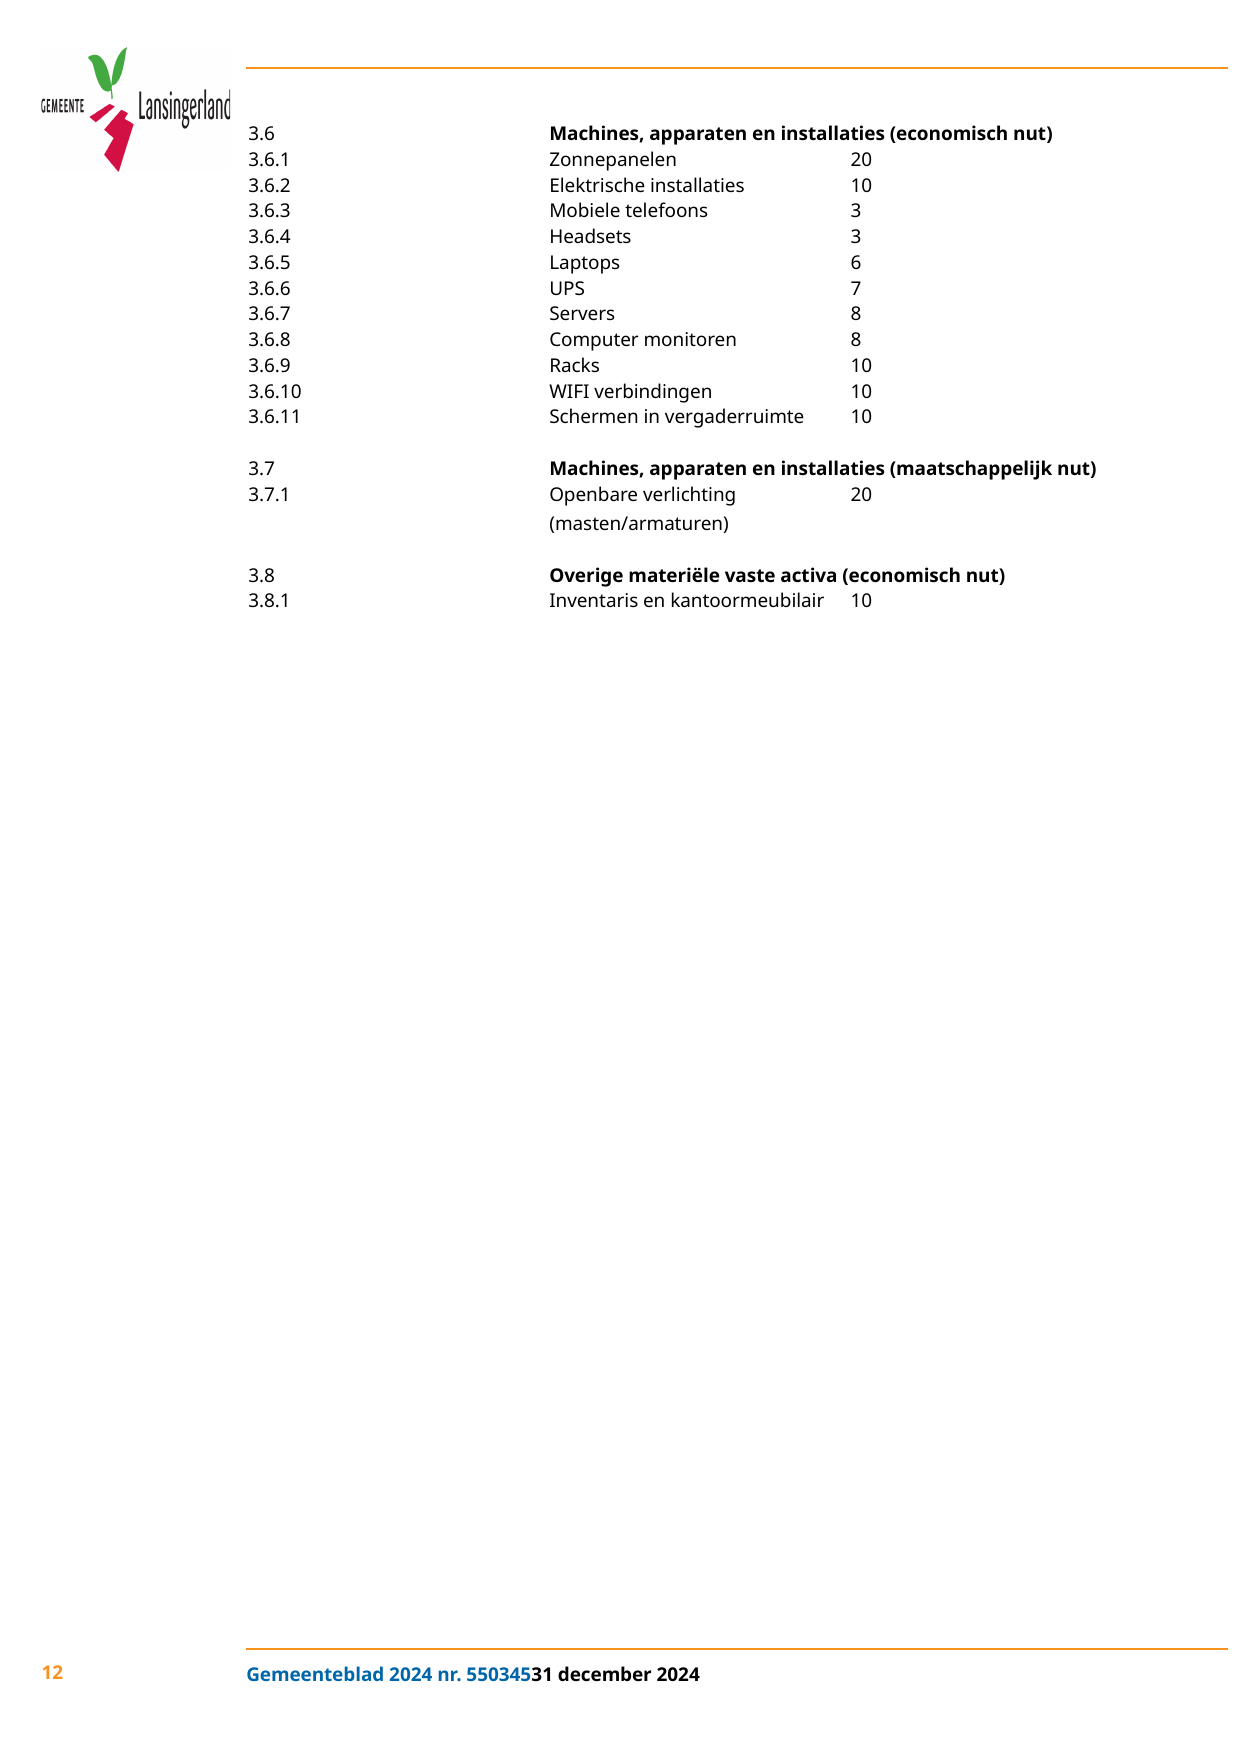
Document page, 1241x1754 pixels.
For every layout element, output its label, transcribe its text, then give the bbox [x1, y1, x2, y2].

table_cell Racks [549, 352, 850, 378]
table_cell [850, 95, 1152, 121]
table_cell 3 [850, 224, 1152, 249]
table_cell 10 [850, 172, 1152, 198]
table_cell WIFI verbindingen [549, 378, 850, 403]
table_cell Laptops [549, 249, 850, 275]
table_cell [248, 95, 549, 121]
table_cell 10 [850, 404, 1152, 429]
picture [41, 47, 231, 172]
table_cell [850, 536, 1152, 562]
table_cell 8 [850, 301, 1152, 326]
table_cell [549, 429, 850, 455]
table_cell 10 [850, 378, 1152, 403]
table_cell Openbare verlichting (masten/armaturen) [549, 481, 850, 536]
table_cell 3.6.11 [248, 404, 549, 429]
table_cell 3.7 [248, 455, 549, 481]
table_cell 8 [850, 326, 1152, 352]
table_cell 10 [850, 352, 1152, 378]
table_cell Computer monitoren [549, 326, 850, 352]
table_cell 3.6 [248, 121, 549, 146]
table_cell Elektrische installaties [549, 172, 850, 198]
table_cell 10 [850, 588, 1152, 613]
table_cell [248, 536, 549, 562]
table_cell Schermen in vergaderruimte [549, 404, 850, 429]
table_cell Machines, apparaten en installaties (economisch nut) [549, 121, 1152, 146]
table_cell Servers [549, 301, 850, 326]
table_cell 3.6.7 [248, 301, 549, 326]
table_cell [549, 536, 850, 562]
table_cell Mobiele telefoons [549, 198, 850, 223]
table_cell 3.8 [248, 562, 549, 587]
table_cell 7 [850, 275, 1152, 301]
table_cell 3.6.3 [248, 198, 549, 223]
table_cell 3.6.9 [248, 352, 549, 378]
table_cell 6 [850, 249, 1152, 275]
table_cell Inventaris en kantoormeubilair [549, 588, 850, 613]
table_cell 3.6.8 [248, 326, 549, 352]
table_cell [850, 429, 1152, 455]
table_cell 20 [850, 481, 1152, 536]
table_cell 3.6.6 [248, 275, 549, 301]
table_cell Zonnepanelen [549, 146, 850, 172]
table_cell 3.8.1 [248, 588, 549, 613]
table_cell Overige materiële vaste activa (economisch nut) [549, 562, 1152, 587]
table_cell 3.6.1 [248, 146, 549, 172]
table_cell 3.6.5 [248, 249, 549, 275]
table_cell 3.6.10 [248, 378, 549, 403]
table_cell [549, 95, 850, 121]
table_cell [248, 429, 549, 455]
table_cell UPS [549, 275, 850, 301]
table_cell Machines, apparaten en installaties (maatschappelijk nut) [549, 455, 1152, 481]
table_cell Headsets [549, 224, 850, 249]
table_cell 3 [850, 198, 1152, 223]
table_cell 20 [850, 146, 1152, 172]
table_cell 3.6.2 [248, 172, 549, 198]
table_cell 3.7.1 [248, 481, 549, 536]
table_cell 3.6.4 [248, 224, 549, 249]
